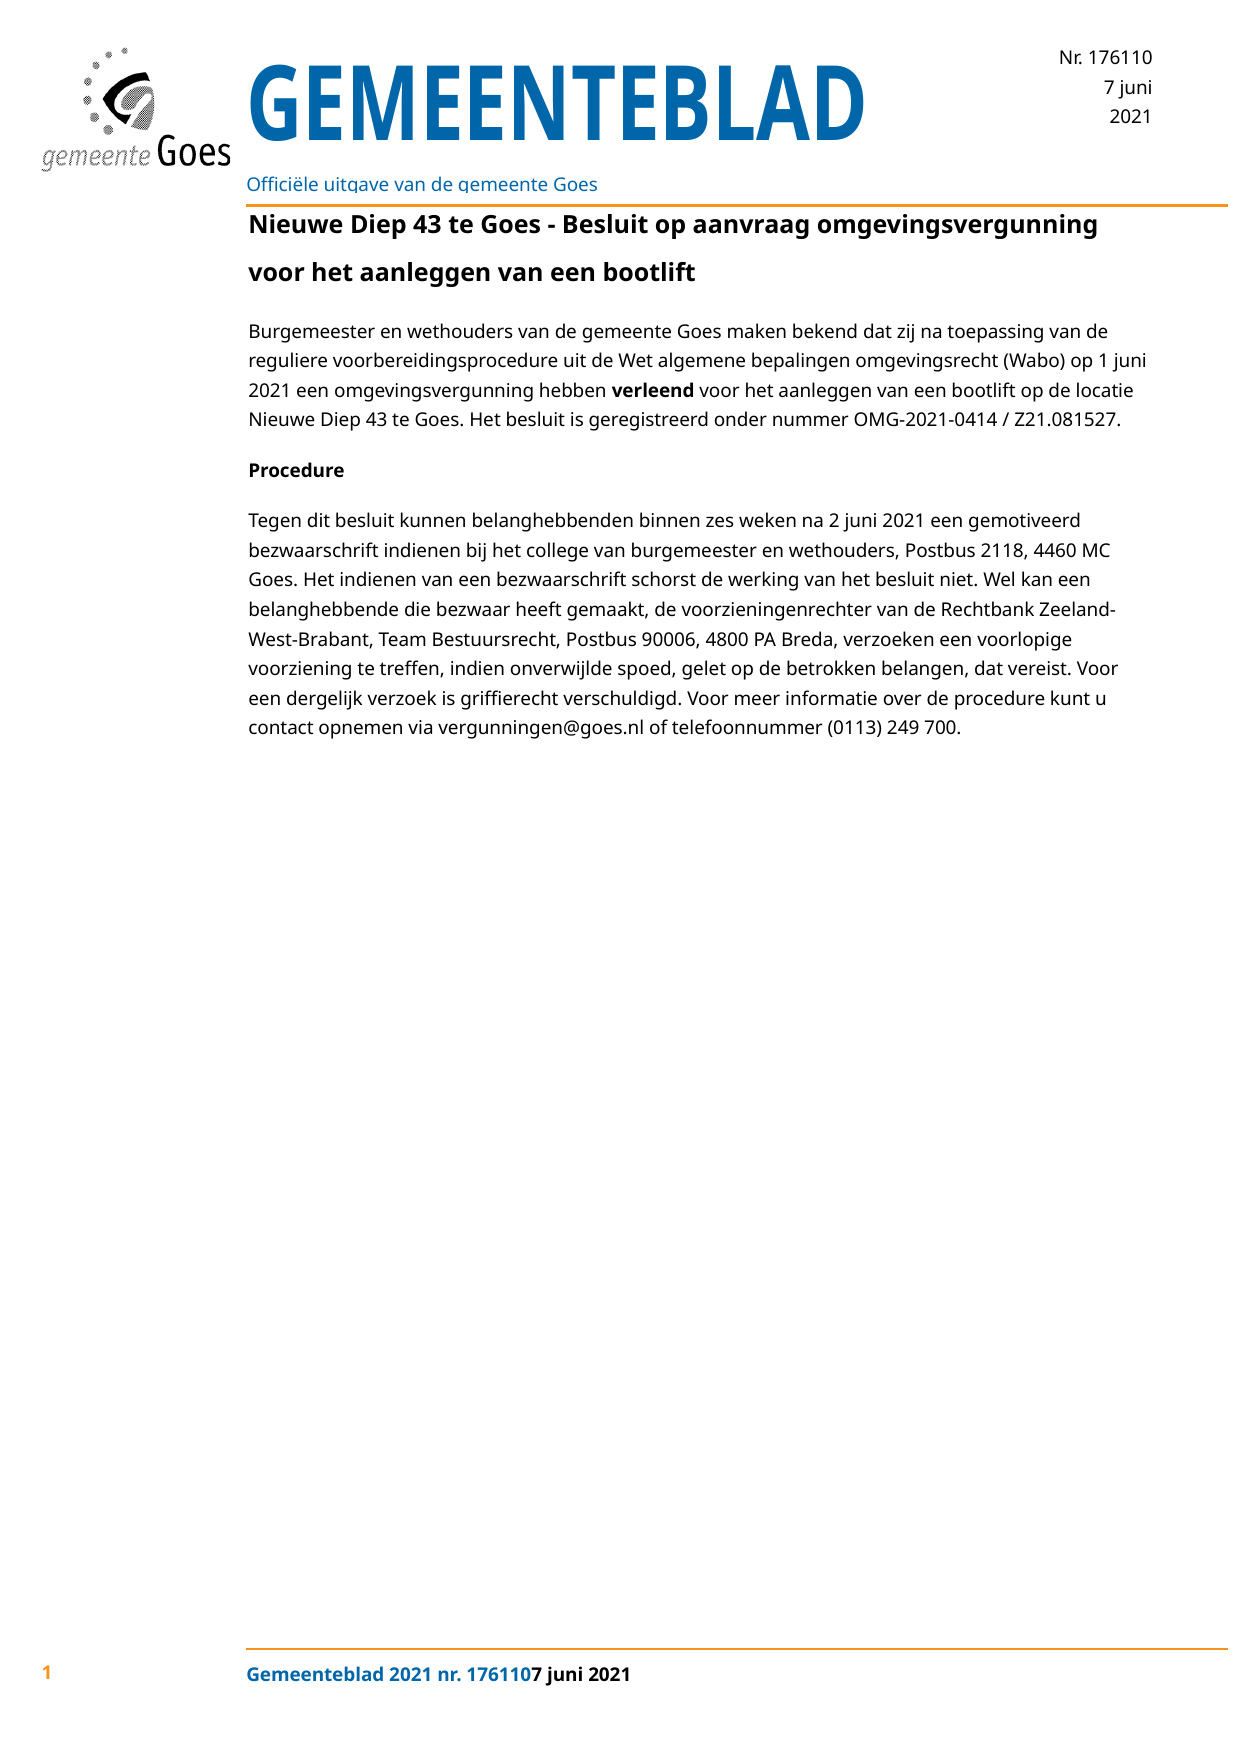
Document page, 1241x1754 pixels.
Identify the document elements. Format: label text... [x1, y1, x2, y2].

text Nieuwe Diep 43 te Goes - Besluit op aanvraag omgevingsvergunning voor het aanleggen van een bootlift [248, 207, 1152, 288]
text Tegen dit besluit kunnen belanghebbenden binnen zes weken na 2 juni 2021 een gemotiveerd bezwaarschrift indienen bij het college van burgemeester en wethouders, Postbus 2118, 4460 MC Goes. Het indienen van een bezwaarschrift schorst de werking van het besluit niet. Wel kan een belanghebbende die bezwaar heeft gemaakt, de voorzieningenrechter van de Rechtbank Zeeland-West-Brabant, Team Bestuursrecht, Postbus 90006, 4800 PA Breda, verzoeken een voorlopige voorziening te treffen, indien onverwijlde spoed, gelet op de betrokken belangen, dat vereist. Voor een dergelijk verzoek is griffierecht verschuldigd. Voor meer informatie over de procedure kunt u contact opnemen via vergunningen@goes.nl of telefoonnummer (0113) 249 700. [248, 507, 1152, 740]
text Procedure [248, 457, 1152, 483]
text Burgemeester en wethouders van de gemeente Goes maken bekend dat zij na toepassing van de reguliere voorbereidingsprocedure uit de Wet algemene bepalingen omgevingsrecht (Wabo) op 1 juni 2021 een omgevingsvergunning hebben verleend voor het aanleggen van een bootlift op de locatie Nieuwe Diep 43 te Goes. Het besluit is geregistreerd onder nummer OMG-2021-0414 / Z21.081527. [248, 318, 1152, 432]
picture [41, 47, 231, 172]
